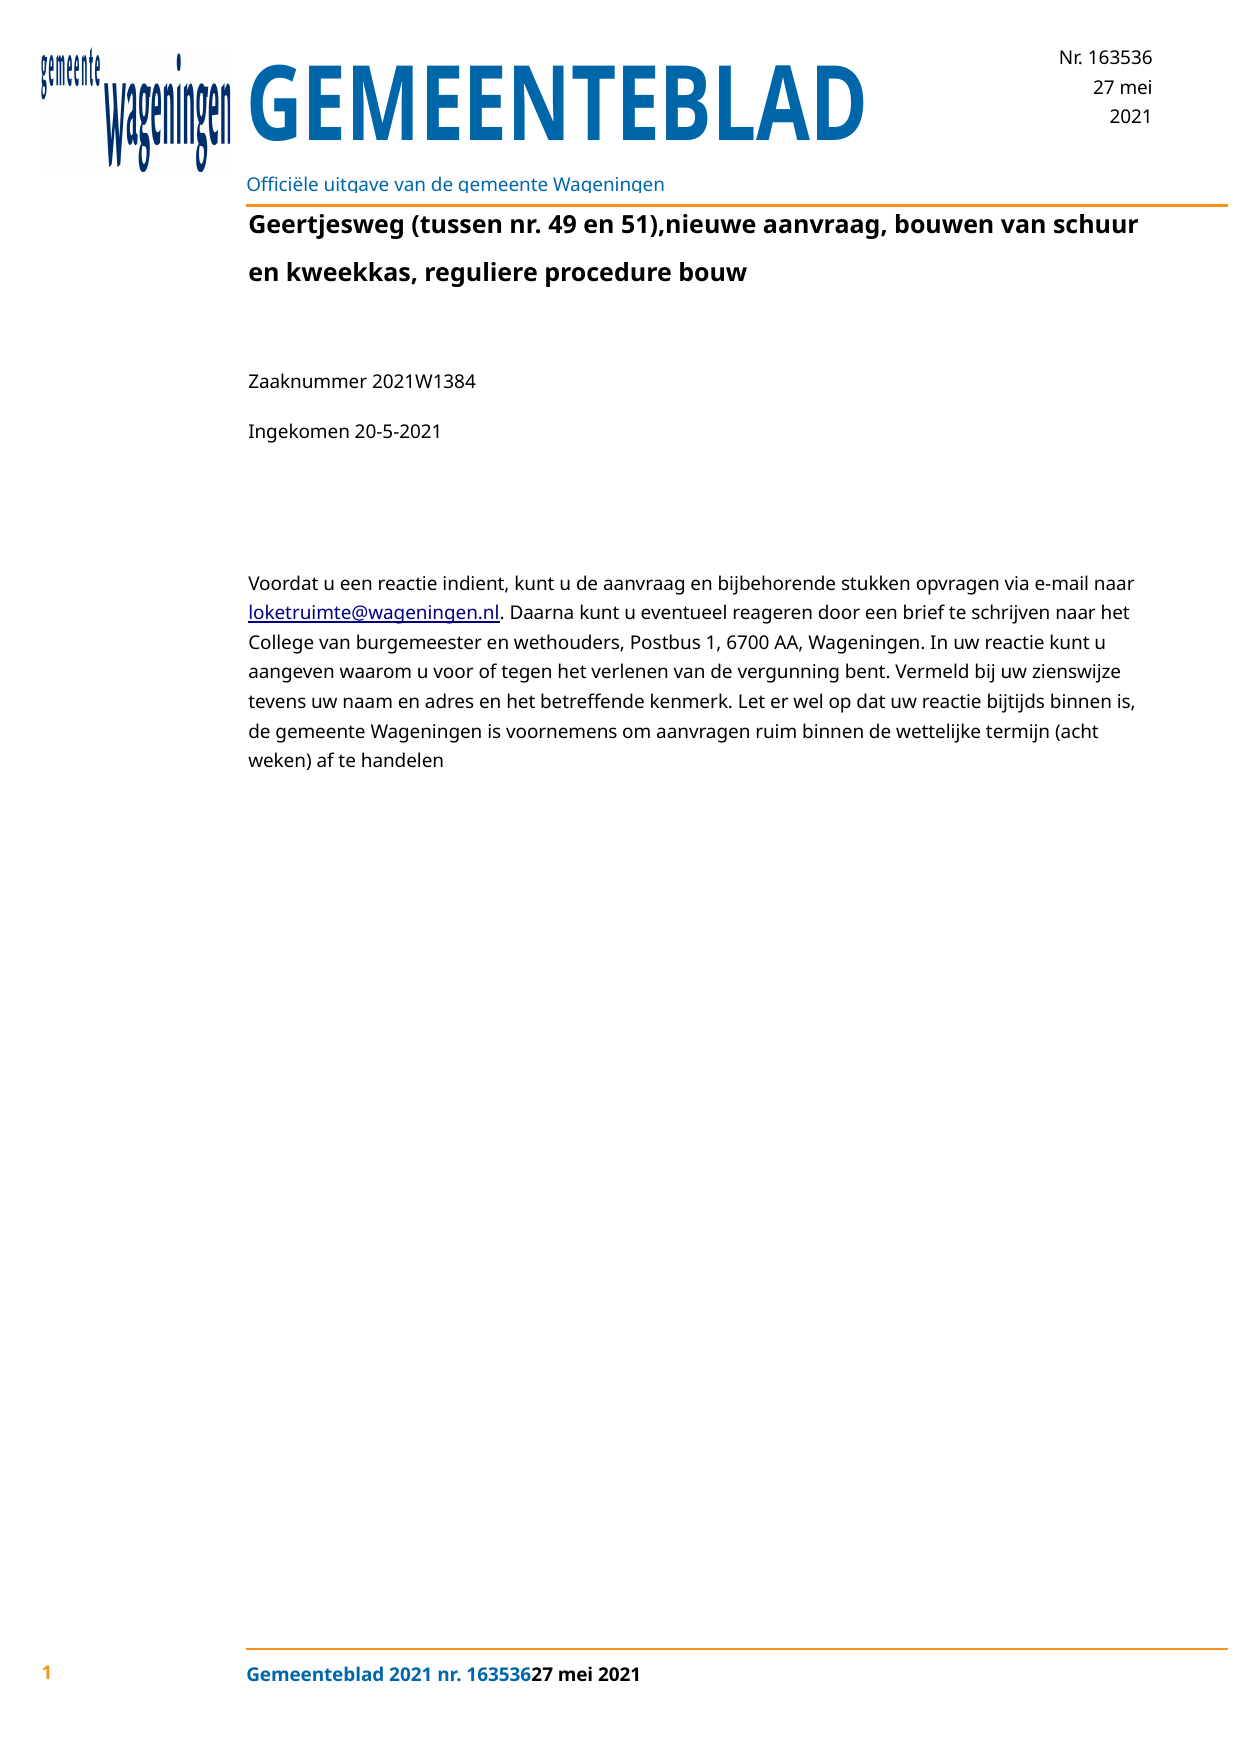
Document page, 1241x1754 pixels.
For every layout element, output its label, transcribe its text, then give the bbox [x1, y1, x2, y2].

text Voordat u een reactie indient, kunt u de aanvraag en bijbehorende stukken opvragen via e-mail naar loketruimte@wageningen.nl. Daarna kunt u eventueel reageren door een brief te schrijven naar het College van burgemeester en wethouders, Postbus 1, 6700 AA, Wageningen. In uw reactie kunt u aangeven waarom u voor of tegen het verlenen van de vergunning bent. Vermeld bij uw zienswijze tevens uw naam en adres en het betreffende kenmerk. Let er wel op dat uw reactie bijtijds binnen is, de gemeente Wageningen is voornemens om aanvragen ruim binnen de wettelijke termijn (acht weken) af te handelen [248, 570, 1152, 773]
text Zaaknummer 2021W1384 [248, 368, 1152, 394]
text Geertjesweg (tussen nr. 49 en 51),nieuwe aanvraag, bouwen van schuur en kweekkas, reguliere procedure bouw [248, 207, 1152, 288]
text Ingekomen 20-5-2021 [248, 419, 1152, 444]
picture [41, 47, 231, 172]
